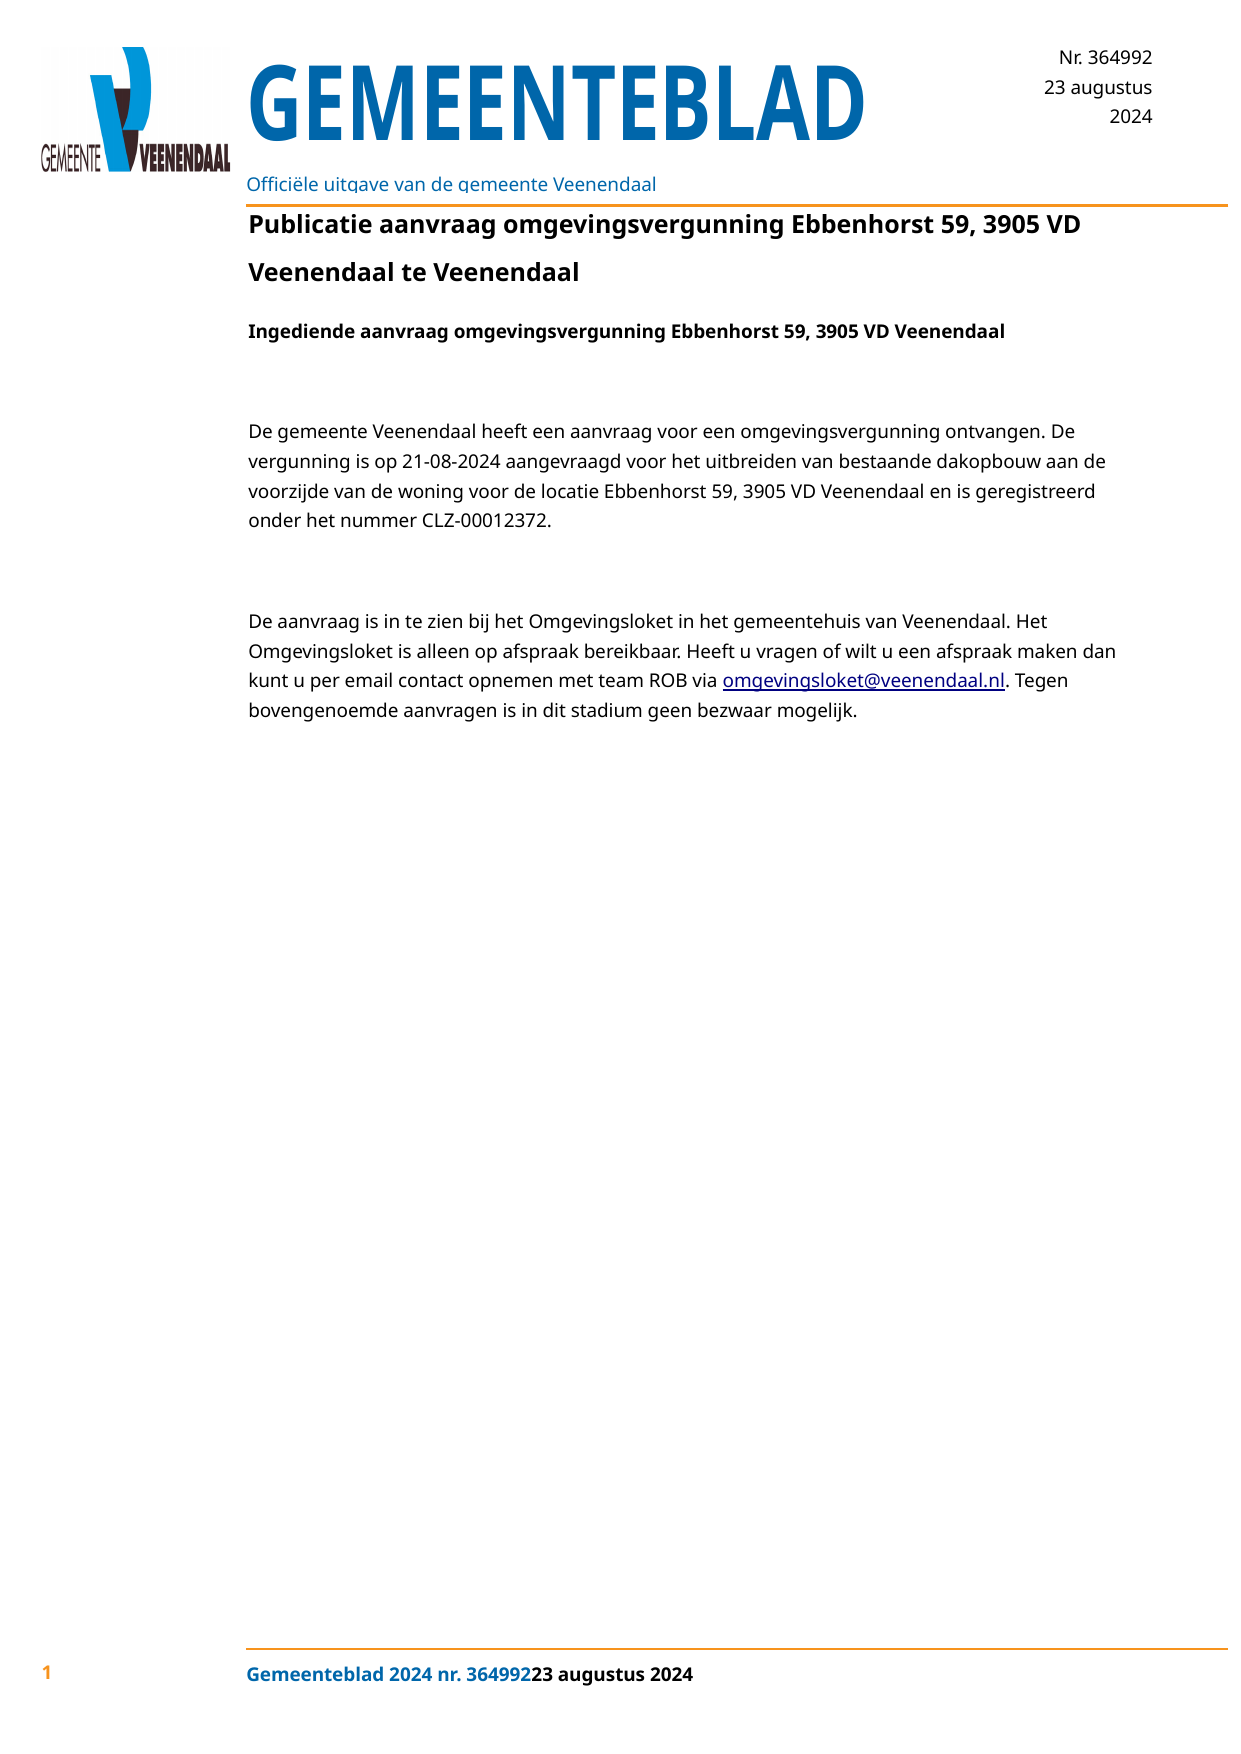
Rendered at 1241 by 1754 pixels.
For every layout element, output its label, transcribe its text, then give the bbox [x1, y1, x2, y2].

picture [41, 47, 130, 172]
text De aanvraag is in te zien bij het Omgevingsloket in het gemeentehuis van Veenendaal. Het Omgevingsloket is alleen op afspraak bereikbaar. Heeft u vragen of wilt u een afspraak maken dan kunt u per email contact opnemen met team ROB via omgevingsloket@veenendaal.nl. Tegen bovengenoemde aanvragen is in dit stadium geen bezwaar mogelijk. [248, 608, 1152, 723]
text Ingediende aanvraag omgevingsvergunning Ebbenhorst 59, 3905 VD Veenendaal [248, 318, 1152, 344]
text Publicatie aanvraag omgevingsvergunning Ebbenhorst 59, 3905 VD Veenendaal te Veenendaal [248, 207, 1152, 288]
picture [123, 47, 231, 172]
text De gemeente Veenendaal heeft een aanvraag voor een omgevingsvergunning ontvangen. De vergunning is op 21-08-2024 aangevraagd voor het uitbreiden van bestaande dakopbouw aan de voorzijde van de woning voor de locatie Ebbenhorst 59, 3905 VD Veenendaal en is geregistreerd onder het nummer CLZ-00012372. [248, 419, 1152, 533]
